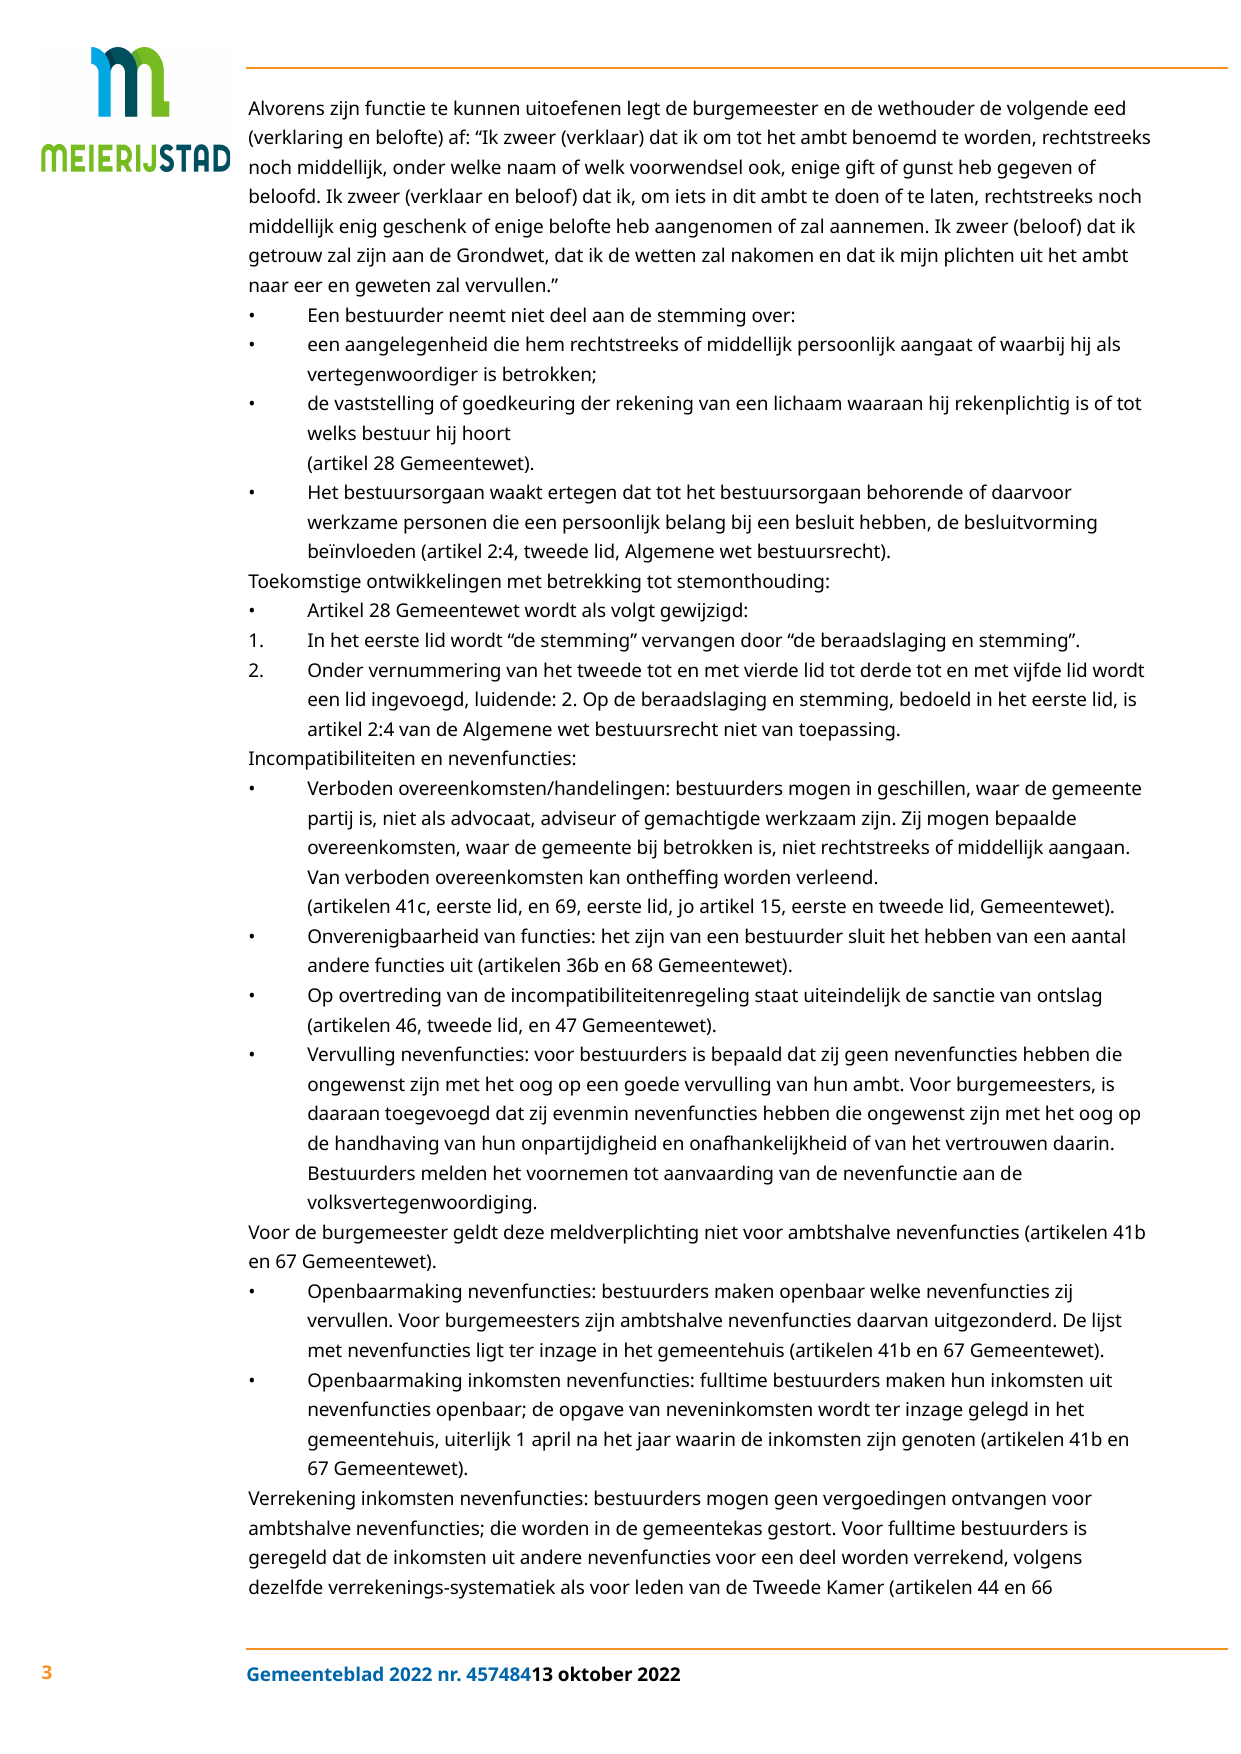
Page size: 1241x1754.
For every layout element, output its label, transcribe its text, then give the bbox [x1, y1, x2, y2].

picture [41, 47, 231, 172]
table_header Alvorens zijn functie te kunnen uitoefenen legt de burgemeester en de wethouder de volgende eed (verklaring en belofte) af: “Ik zweer (verklaar) dat ik om tot het ambt benoemd te worden, rechtstreeks noch middellijk, onder welke naam of welk voorwendsel ook, enige gift of gunst heb gegeven of beloofd. Ik zweer (verklaar en beloof) dat ik, om iets in dit ambt te doen of te laten, rechtstreeks noch middellijk enig geschenk of enige belofte heb aangenomen of zal aannemen. Ik zweer (beloof) dat ik getrouw zal zijn aan de Grondwet, dat ik de wetten zal nakomen en dat ik mijn plichten uit het ambt naar eer en geweten zal vervullen.” Een bestuurder neemt niet deel aan de stemming over: een aangelegenheid die hem rechtstreeks of middellijk persoonlijk aangaat of waarbij hij als vertegenwoordiger is betrokken; de vaststelling of goedkeuring der rekening van een lichaam waaraan hij rekenplichtig is of tot welks bestuur hij hoort (artikel 28 Gemeentewet). Het bestuursorgaan waakt ertegen dat tot het bestuursorgaan behorende of daarvoor werkzame personen die een persoonlijk belang bij een besluit hebben, de besluitvorming beïnvloeden (artikel 2:4, tweede lid, Algemene wet bestuursrecht). Toekomstige ontwikkelingen met betrekking tot stemonthouding: Artikel 28 Gemeentewet wordt als volgt gewijzigd: In het eerste lid wordt “de stemming” vervangen door “de beraadslaging en stemming”. Onder vernummering van het tweede tot en met vierde lid tot derde tot en met vijfde lid wordt een lid ingevoegd, luidende: 2. Op de beraadslaging en stemming, bedoeld in het eerste lid, is artikel 2:4 van de Algemene wet bestuursrecht niet van toepassing. Incompatibiliteiten en nevenfuncties: Verboden overeenkomsten/handelingen: bestuurders mogen in geschillen, waar de gemeente partij is, niet als advocaat, adviseur of gemachtigde werkzaam zijn. Zij mogen bepaalde overeenkomsten, waar de gemeente bij betrokken is, niet rechtstreeks of middellijk aangaan. Van verboden overeenkomsten kan ontheffing worden verleend. (artikelen 41c, eerste lid, en 69, eerste lid, jo artikel 15, eerste en tweede lid, Gemeentewet). Onverenigbaarheid van functies: het zijn van een bestuurder sluit het hebben van een aantal andere functies uit (artikelen 36b en 68 Gemeentewet). Op overtreding van de incompatibiliteitenregeling staat uiteindelijk de sanctie van ontslag (artikelen 46, tweede lid, en 47 Gemeentewet). Vervulling nevenfuncties: voor bestuurders is bepaald dat zij geen nevenfuncties hebben die ongewenst zijn met het oog op een goede vervulling van hun ambt. Voor burgemeesters, is daaraan toegevoegd dat zij evenmin nevenfuncties hebben die ongewenst zijn met het oog op de handhaving van hun onpartijdigheid en onafhankelijkheid of van het vertrouwen daarin. Bestuurders melden het voornemen tot aanvaarding van de nevenfunctie aan de volksvertegenwoordiging. Voor de burgemeester geldt deze meldverplichting niet voor ambtshalve nevenfuncties (artikelen 41b en 67 Gemeentewet). Openbaarmaking nevenfuncties: bestuurders maken openbaar welke nevenfuncties zij vervullen. Voor burgemeesters zijn ambtshalve nevenfuncties daarvan uitgezonderd. De lijst met nevenfuncties ligt ter inzage in het gemeentehuis (artikelen 41b en 67 Gemeentewet). Openbaarmaking inkomsten nevenfuncties: fulltime bestuurders maken hun inkomsten uit nevenfuncties openbaar; de opgave van neveninkomsten wordt ter inzage gelegd in het gemeentehuis, uiterlijk 1 april na het jaar waarin de inkomsten zijn genoten (artikelen 41b en 67 Gemeentewet). Verrekening inkomsten nevenfuncties: bestuurders mogen geen vergoedingen ontvangen voor ambtshalve nevenfuncties; die worden in de gemeentekas gestort. Voor fulltime bestuurders is geregeld dat de inkomsten uit andere nevenfuncties voor een deel worden verrekend, volgens dezelfde verrekenings-systematiek als voor leden van de Tweede Kamer (artikelen 44 en 66 [248, 95, 1152, 1600]
